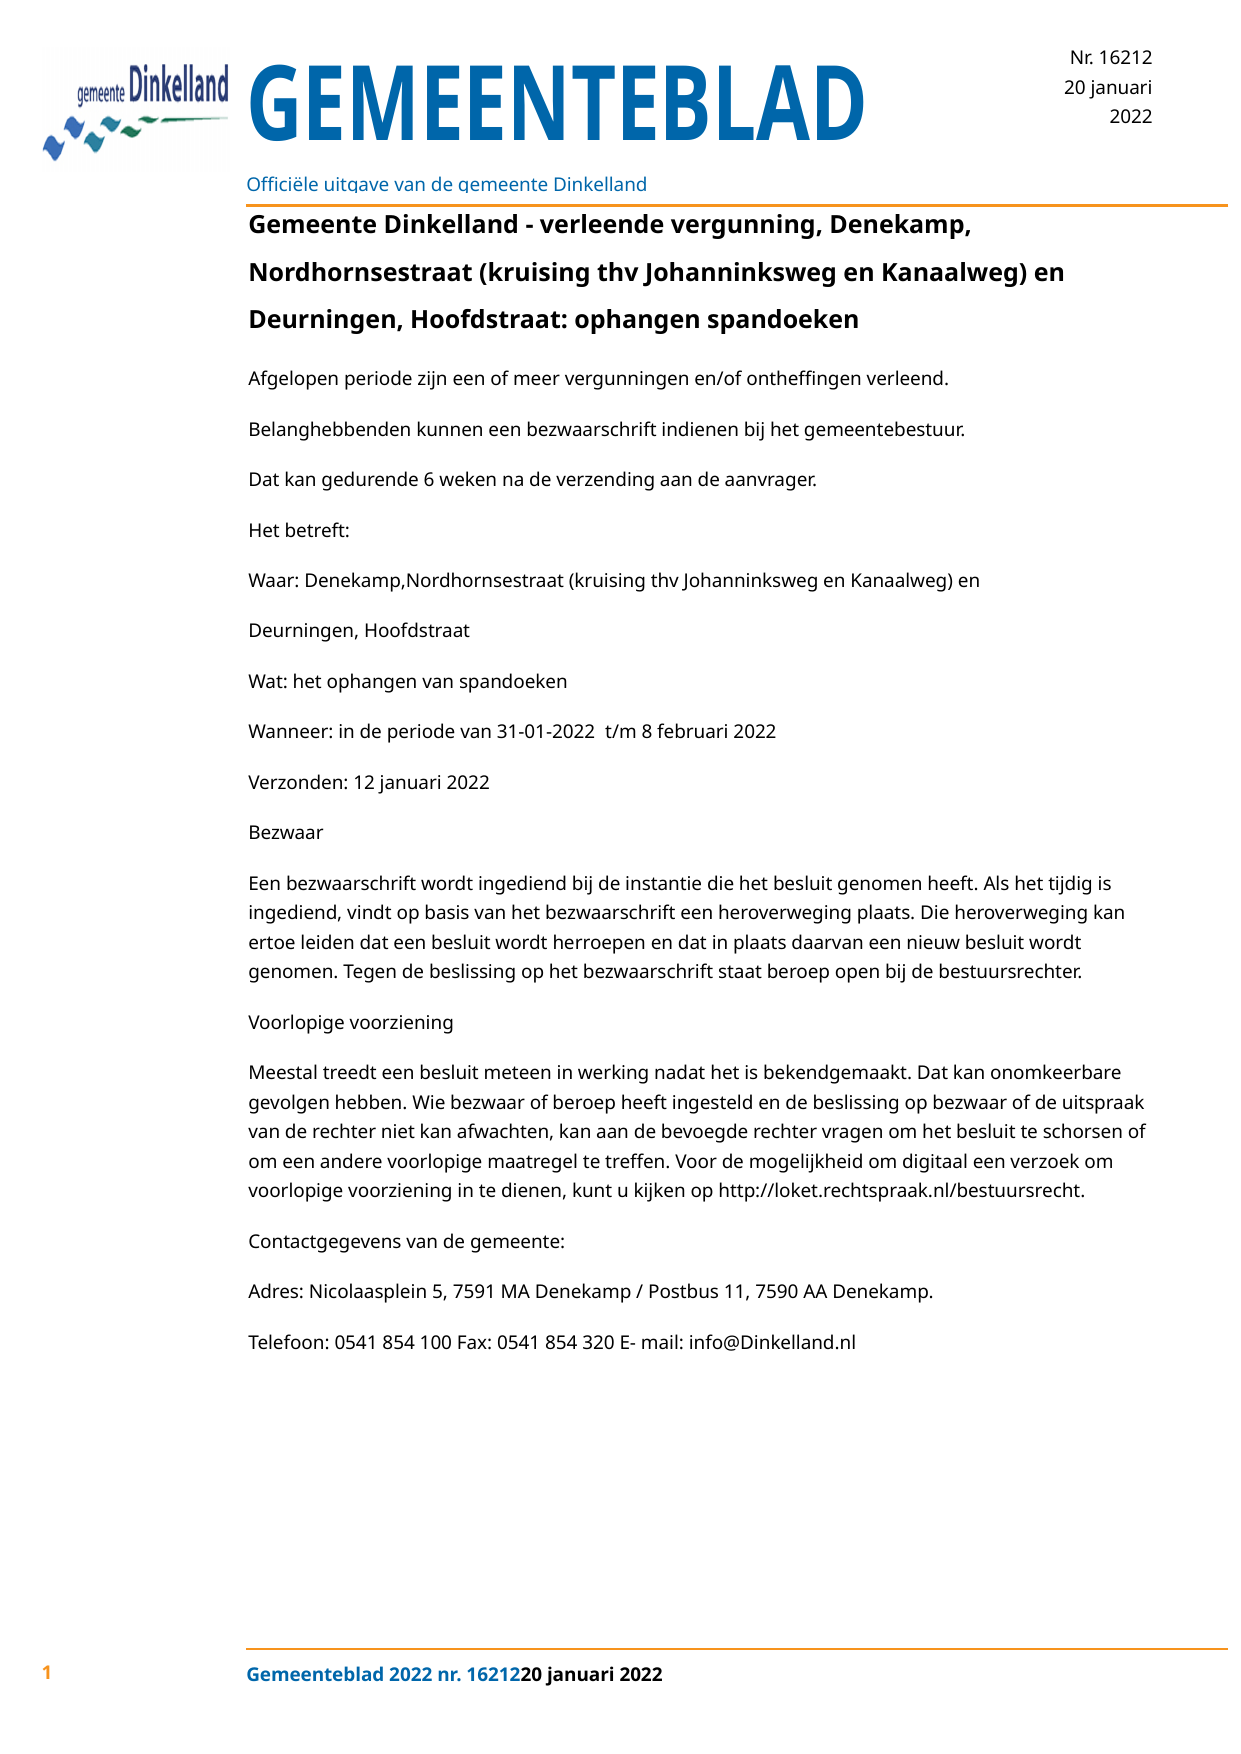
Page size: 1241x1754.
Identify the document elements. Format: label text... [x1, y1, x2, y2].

picture [41, 47, 231, 172]
text Een bezwaarschrift wordt ingediend bij de instantie die het besluit genomen heeft. Als het tijdig is ingediend, vindt op basis van het bezwaarschrift een heroverweging plaats. Die heroverweging kan ertoe leiden dat een besluit wordt herroepen en dat in plaats daarvan een nieuw besluit wordt genomen. Tegen de beslissing op het bezwaarschrift staat beroep open bij de bestuursrechter. [248, 870, 1152, 984]
text Verzonden: 12 januari 2022 [248, 769, 1152, 794]
text Waar: Denekamp,Nordhornsestraat (kruising thv Johanninksweg en Kanaalweg) en [248, 567, 1152, 593]
text Wanneer: in de periode van 31-01-2022 t/m 8 februari 2022 [248, 718, 1152, 744]
text Afgelopen periode zijn een of meer vergunningen en/of ontheffingen verleend. [248, 366, 1152, 391]
text Wat: het ophangen van spandoeken [248, 668, 1152, 694]
text Belanghebbenden kunnen een bezwaarschrift indienen bij het gemeentebestuur. [248, 416, 1152, 442]
text Contactgegevens van de gemeente: [248, 1228, 1152, 1254]
text Adres: Nicolaasplein 5, 7591 MA Denekamp / Postbus 11, 7590 AA Denekamp. [248, 1278, 1152, 1304]
text Bezwaar [248, 819, 1152, 845]
text Gemeente Dinkelland - verleende vergunning, Denekamp, Nordhornsestraat (kruising thv Johanninksweg en Kanaalweg) en Deurningen, Hoofdstraat: ophangen spandoeken [248, 207, 1152, 336]
text Dat kan gedurende 6 weken na de verzending aan de aanvrager. [248, 466, 1152, 492]
text Telefoon: 0541 854 100 Fax: 0541 854 320 E- mail: info@Dinkelland.nl [248, 1329, 1152, 1354]
text Meestal treedt een besluit meteen in werking nadat het is bekendgemaakt. Dat kan onomkeerbare gevolgen hebben. Wie bezwaar of beroep heeft ingesteld en de beslissing op bezwaar of de uitspraak van de rechter niet kan afwachten, kan aan de bevoegde rechter vragen om het besluit te schorsen of om een andere voorlopige maatregel te treffen. Voor de mogelijkheid om digitaal een verzoek om voorlopige voorziening in te dienen, kunt u kijken op http://loket.rechtspraak.nl/bestuursrecht. [248, 1059, 1152, 1203]
text Het betreft: [248, 517, 1152, 542]
text Deurningen, Hoofdstraat [248, 618, 1152, 643]
text Voorlopige voorziening [248, 1009, 1152, 1034]
